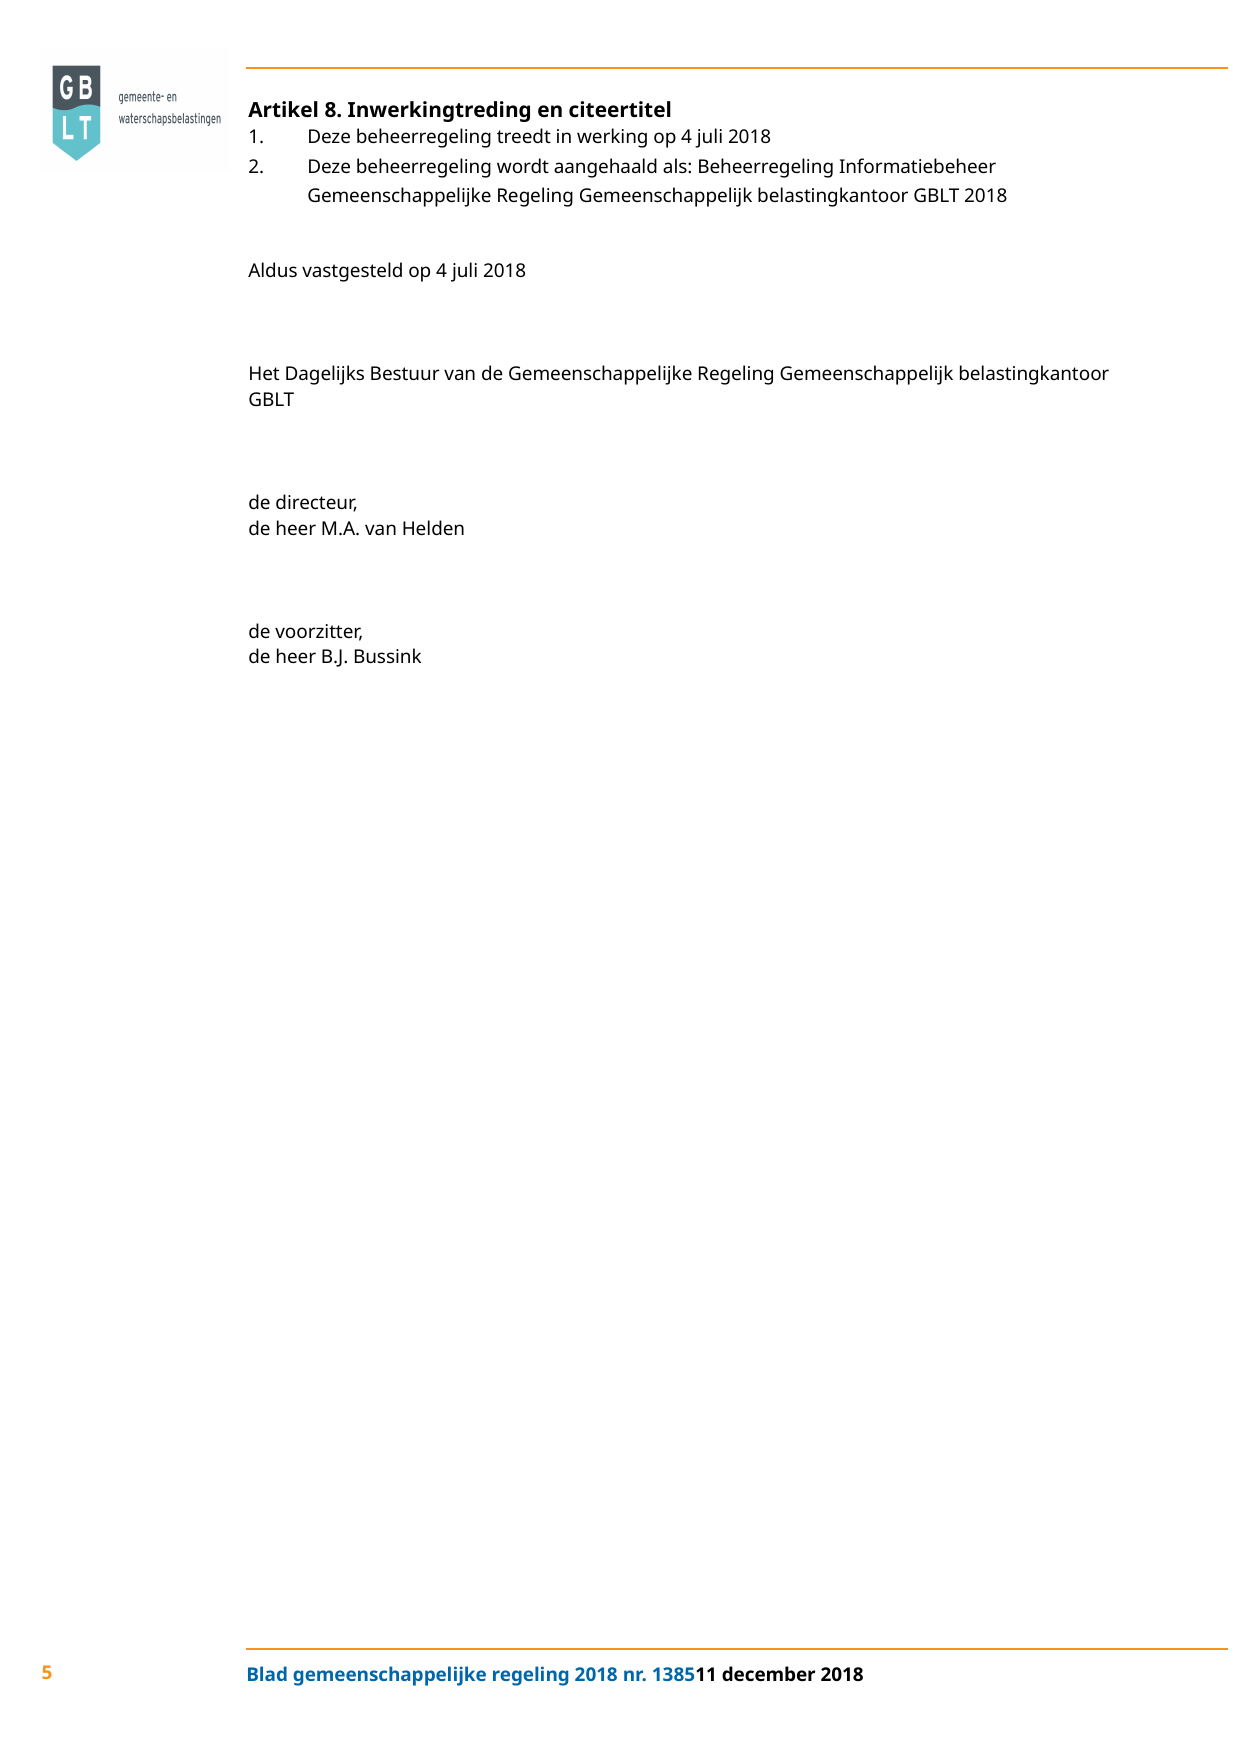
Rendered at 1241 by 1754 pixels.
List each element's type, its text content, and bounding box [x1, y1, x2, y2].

text de heer B.J. Bussink [248, 643, 1152, 669]
text de voorzitter, [248, 618, 1152, 643]
list Deze beheerregeling wordt aangehaald als: Beheerregeling Informatiebeheer Gemeenschappelijke Regeling Gemeenschappelijk belastingkantoor GBLT 2018 [248, 153, 1152, 208]
list Deze beheerregeling treedt in werking op 4 juli 2018 [248, 123, 1152, 149]
text Het Dagelijks Bestuur van de Gemeenschappelijke Regeling Gemeenschappelijk belastingkantoor GBLT [248, 361, 1152, 412]
text Artikel 8. Inwerkingtreding en citeertitel [248, 95, 1152, 123]
text de heer M.A. van Helden [248, 515, 1152, 541]
picture [41, 47, 231, 172]
text de directeur, [248, 489, 1152, 515]
text Aldus vastgesteld op 4 juli 2018 [248, 258, 1152, 283]
